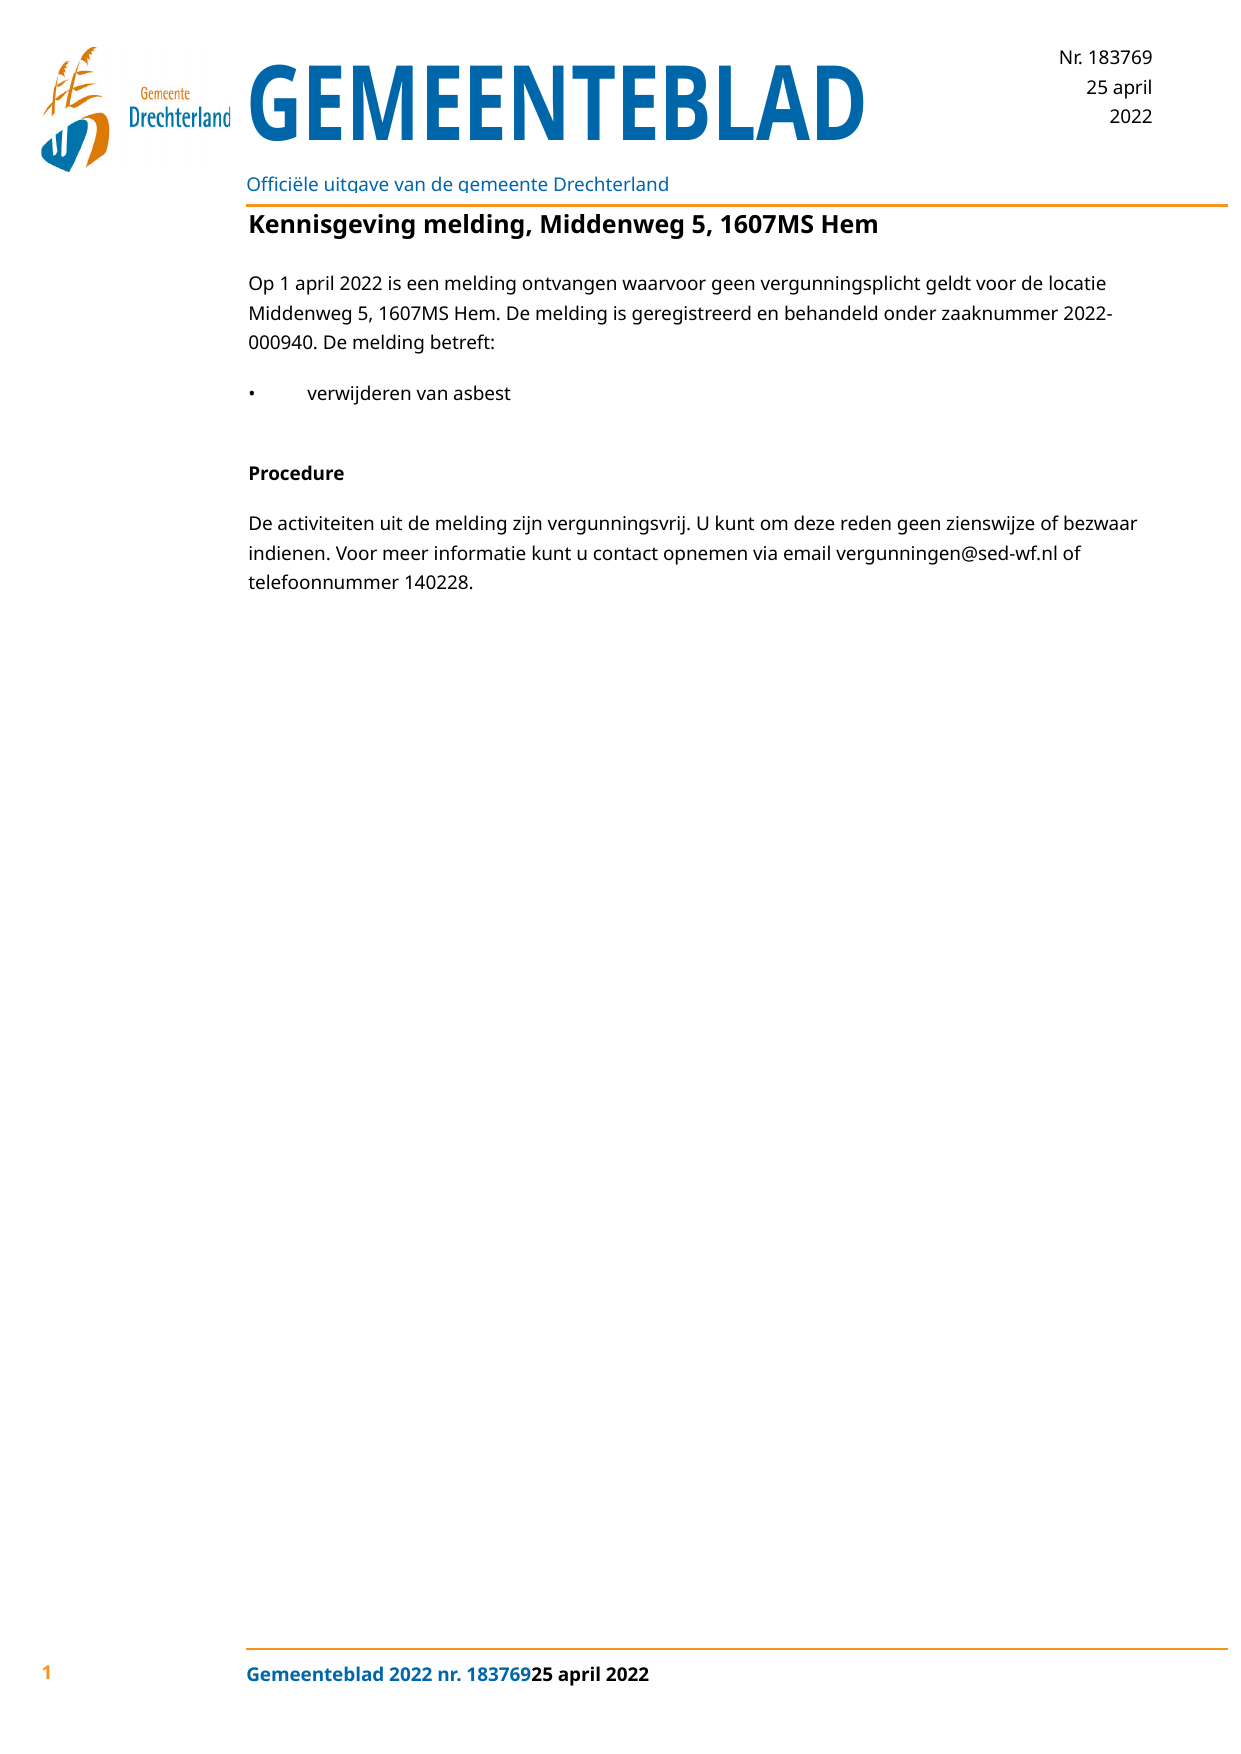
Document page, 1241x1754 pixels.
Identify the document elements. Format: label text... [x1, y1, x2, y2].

picture [41, 47, 231, 172]
text Procedure [248, 460, 1152, 486]
text Kennisgeving melding, Middenweg 5, 1607MS Hem [248, 207, 1152, 241]
picture [226, 115, 231, 124]
picture [41, 158, 64, 172]
list verwijderen van asbest [248, 380, 1152, 406]
text Op 1 april 2022 is een melding ontvangen waarvoor geen vergunningsplicht geldt voor de locatie Middenweg 5, 1607MS Hem. De melding is geregistreerd en behandeld onder zaaknummer 2022-000940. De melding betreft: [248, 270, 1152, 355]
text De activiteiten uit de melding zijn vergunningsvrij. U kunt om deze reden geen zienswijze of bezwaar indienen. Voor meer informatie kunt u contact opnemen via email vergunningen@sed-wf.nl of telefoonnummer 140228. [248, 510, 1152, 595]
